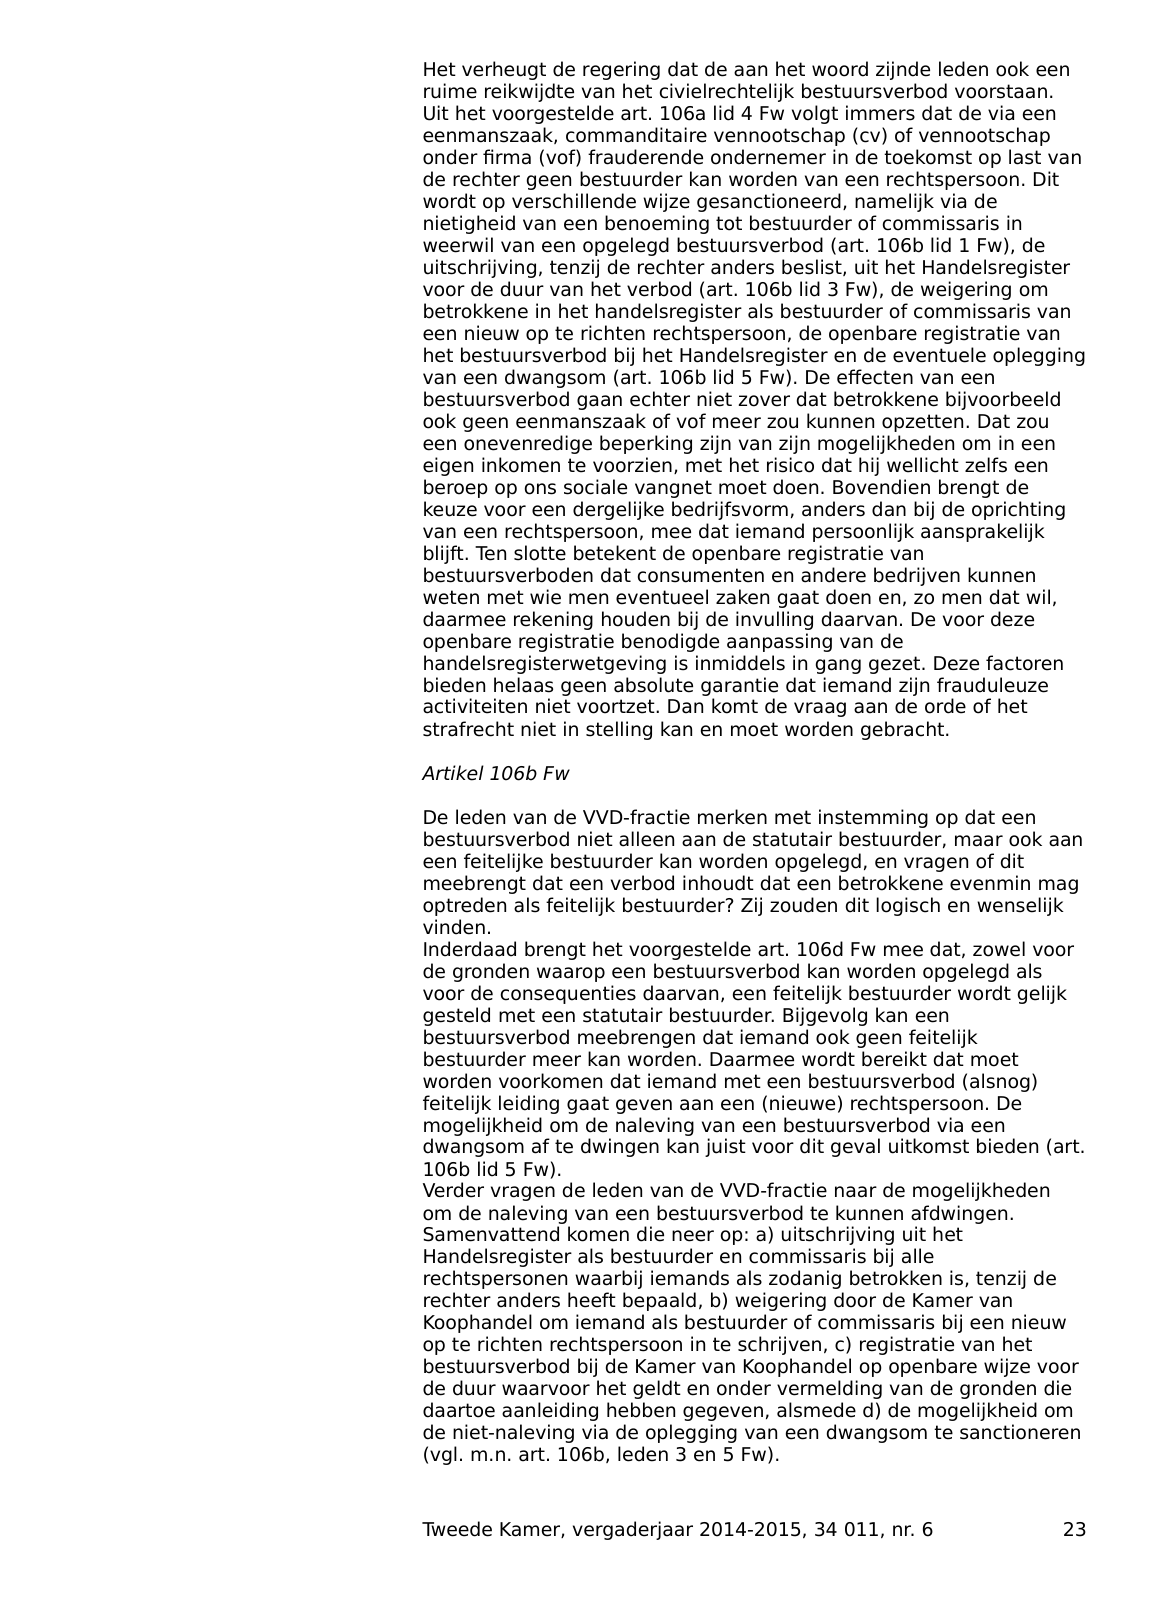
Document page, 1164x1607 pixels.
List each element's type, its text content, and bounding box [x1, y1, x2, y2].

text Het verheugt de regering dat de aan het woord zijnde leden ook een ruime reikwijdte van het civielrechtelijk bestuursverbod voorstaan. Uit het voorgestelde art. 106a lid 4 Fw volgt immers dat de via een eenmanszaak, commanditaire vennootschap (cv) of vennootschap onder firma (vof) frauderende ondernemer in de toekomst op last van de rechter geen bestuurder kan worden van een rechtspersoon. Dit wordt op verschillende wijze gesanctioneerd, namelijk via de nietigheid van een benoeming tot bestuurder of commissaris in weerwil van een opgelegd bestuursverbod (art. 106b lid 1 Fw), de uitschrijving, tenzij de rechter anders beslist, uit het Handelsregister voor de duur van het verbod (art. 106b lid 3 Fw), de weigering om betrokkene in het handelsregister als bestuurder of commissaris van een nieuw op te richten rechtspersoon, de openbare registratie van het bestuursverbod bij het Handelsregister en de eventuele oplegging van een dwangsom (art. 106b lid 5 Fw). De effecten van een bestuursverbod gaan echter niet zover dat betrokkene bijvoorbeeld ook geen eenmanszaak of vof meer zou kunnen opzetten. Dat zou een onevenredige beperking zijn van zijn mogelijkheden om in een eigen inkomen te voorzien, met het risico dat hij wellicht zelfs een beroep op ons sociale vangnet moet doen. Bovendien brengt de keuze voor een dergelijke bedrijfsvorm, anders dan bij de oprichting van een rechtspersoon, mee dat iemand persoonlijk aansprakelijk blijft. Ten slotte betekent de openbare registratie van bestuursverboden dat consumenten en andere bedrijven kunnen weten met wie men eventueel zaken gaat doen en, zo men dat wil, daarmee rekening houden bij de invulling daarvan. De voor deze openbare registratie benodigde aanpassing van de handelsregisterwetgeving is inmiddels in gang gezet. Deze factoren bieden helaas geen absolute garantie dat iemand zijn frauduleuze activiteiten niet voortzet. Dan komt de vraag aan de orde of het strafrecht niet in stelling kan en moet worden gebracht. [422, 59, 1087, 740]
text De leden van de VVD-fractie merken met instemming op dat een bestuursverbod niet alleen aan de statutair bestuurder, maar ook aan een feitelijke bestuurder kan worden opgelegd, en vragen of dit meebrengt dat een verbod inhoudt dat een betrokkene evenmin mag optreden als feitelijk bestuurder? Zij zouden dit logisch en wenselijk vinden. [422, 807, 1087, 939]
text Verder vragen de leden van de VVD-fractie naar de mogelijkheden om de naleving van een bestuursverbod te kunnen afdwingen. Samenvattend komen die neer op: a) uitschrijving uit het Handelsregister als bestuurder en commissaris bij alle rechtspersonen waarbij iemands als zodanig betrokken is, tenzij de rechter anders heeft bepaald, b) weigering door de Kamer van Koophandel om iemand als bestuurder of commissaris bij een nieuw op te richten rechtspersoon in te schrijven, c) registratie van het bestuursverbod bij de Kamer van Koophandel op openbare wijze voor de duur waarvoor het geldt en onder vermelding van de gronden die daartoe aanleiding hebben gegeven, alsmede d) de mogelijkheid om de niet-naleving via de oplegging van een dwangsom te sanctioneren (vgl. m.n. art. 106b, leden 3 en 5 Fw). [422, 1180, 1087, 1466]
subtitle Artikel 106b Fw [422, 763, 1087, 784]
text Inderdaad brengt het voorgestelde art. 106d Fw mee dat, zowel voor de gronden waarop een bestuursverbod kan worden opgelegd als voor de consequenties daarvan, een feitelijk bestuurder wordt gelijk gesteld met een statutair bestuurder. Bijgevolg kan een bestuursverbod meebrengen dat iemand ook geen feitelijk bestuurder meer kan worden. Daarmee wordt bereikt dat moet worden voorkomen dat iemand met een bestuursverbod (alsnog) feitelijk leiding gaat geven aan een (nieuwe) rechtspersoon. De mogelijkheid om de naleving van een bestuursverbod via een dwangsom af te dwingen kan juist voor dit geval uitkomst bieden (art. 106b lid 5 Fw). [422, 939, 1087, 1180]
